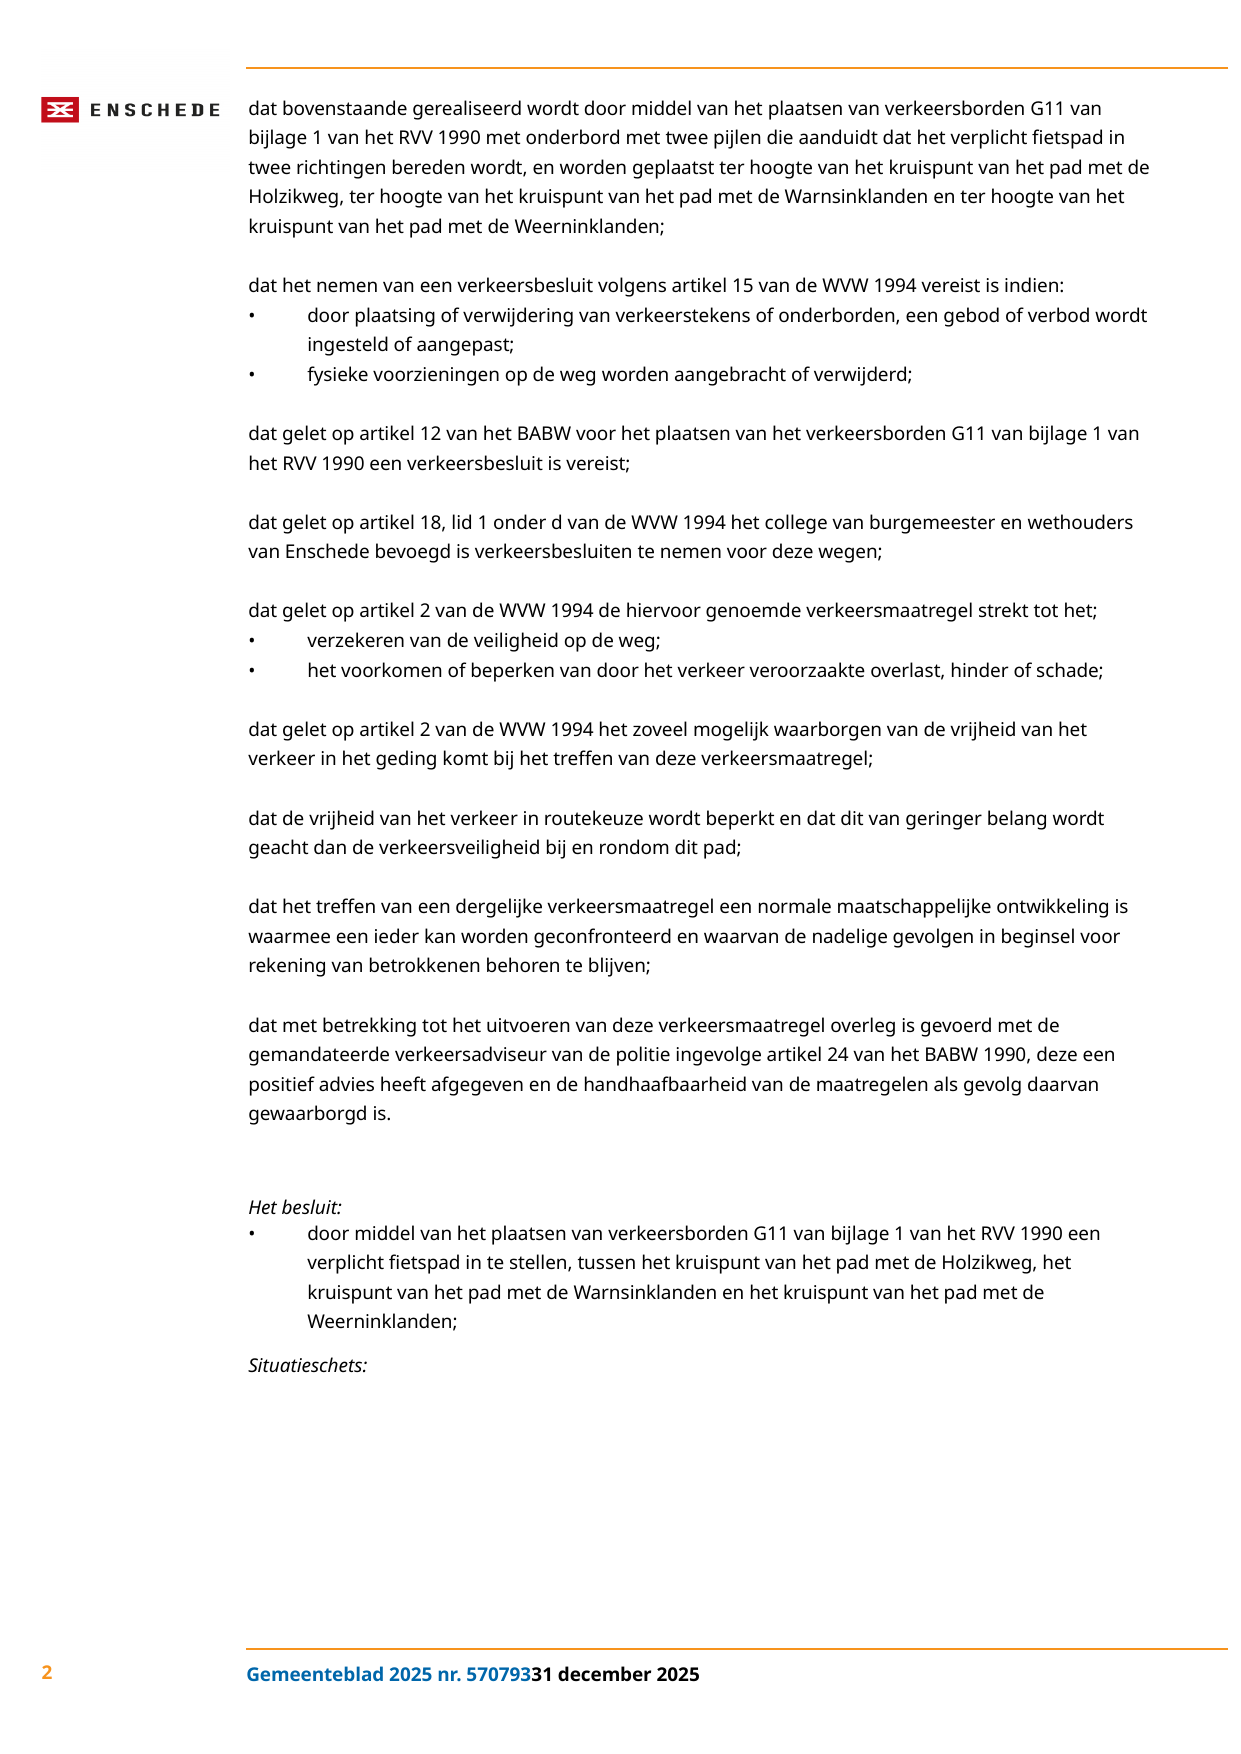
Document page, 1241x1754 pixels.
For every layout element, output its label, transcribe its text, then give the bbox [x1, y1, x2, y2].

list fysieke voorzieningen op de weg worden aangebracht of verwijderd; [248, 361, 1152, 387]
text dat bovenstaande gerealiseerd wordt door middel van het plaatsen van verkeersborden G11 van bijlage 1 van het RVV 1990 met onderbord met twee pijlen die aanduidt dat het verplicht fietspad in twee richtingen bereden wordt, en worden geplaatst ter hoogte van het kruispunt van het pad met de Holzikweg, ter hoogte van het kruispunt van het pad met de Warnsinklanden en ter hoogte van het kruispunt van het pad met de Weerninklanden; [248, 95, 1152, 239]
text dat het treffen van een dergelijke verkeersmaatregel een normale maatschappelijke ontwikkeling is waarmee een ieder kan worden geconfronteerd en waarvan de nadelige gevolgen in beginsel voor rekening van betrokkenen behoren te blijven; [248, 893, 1152, 978]
list door middel van het plaatsen van verkeersborden G11 van bijlage 1 van het RVV 1990 een verplicht fietspad in te stellen, tussen het kruispunt van het pad met de Holzikweg, het kruispunt van het pad met de Warnsinklanden en het kruispunt van het pad met de Weerninklanden; [248, 1220, 1152, 1334]
text dat het nemen van een verkeersbesluit volgens artikel 15 van de WVW 1994 vereist is indien: [248, 272, 1152, 298]
text dat gelet op artikel 2 van de WVW 1994 het zoveel mogelijk waarborgen van de vrijheid van het verkeer in het geding komt bij het treffen van deze verkeersmaatregel; [248, 716, 1152, 771]
text dat met betrekking tot het uitvoeren van deze verkeersmaatregel overleg is gevoerd met de gemandateerde verkeersadviseur van de politie ingevolge artikel 24 van het BABW 1990, deze een positief advies heeft afgegeven en de handhaafbaarheid van de maatregelen als gevolg daarvan gewaarborgd is. [248, 1012, 1152, 1126]
text dat gelet op artikel 2 van de WVW 1994 de hiervoor genoemde verkeersmaatregel strekt tot het; [248, 598, 1152, 623]
list door plaatsing of verwijdering van verkeerstekens of onderborden, een gebod of verbod wordt ingesteld of aangepast; [248, 302, 1152, 357]
list het voorkomen of beperken van door het verkeer veroorzaakte overlast, hinder of schade; [248, 657, 1152, 683]
text Situatieschets: [248, 1352, 1152, 1377]
picture [41, 47, 231, 172]
text dat de vrijheid van het verkeer in routekeuze wordt beperkt en dat dit van geringer belang wordt geacht dan de verkeersveiligheid bij en rondom dit pad; [248, 805, 1152, 860]
text dat gelet op artikel 18, lid 1 onder d van de WVW 1994 het college van burgemeester en wethouders van Enschede bevoegd is verkeersbesluiten te nemen voor deze wegen; [248, 509, 1152, 564]
text Het besluit: [248, 1194, 1152, 1220]
text dat gelet op artikel 12 van het BABW voor het plaatsen van het verkeersborden G11 van bijlage 1 van het RVV 1990 een verkeersbesluit is vereist; [248, 420, 1152, 476]
list verzekeren van de veiligheid op de weg; [248, 627, 1152, 653]
